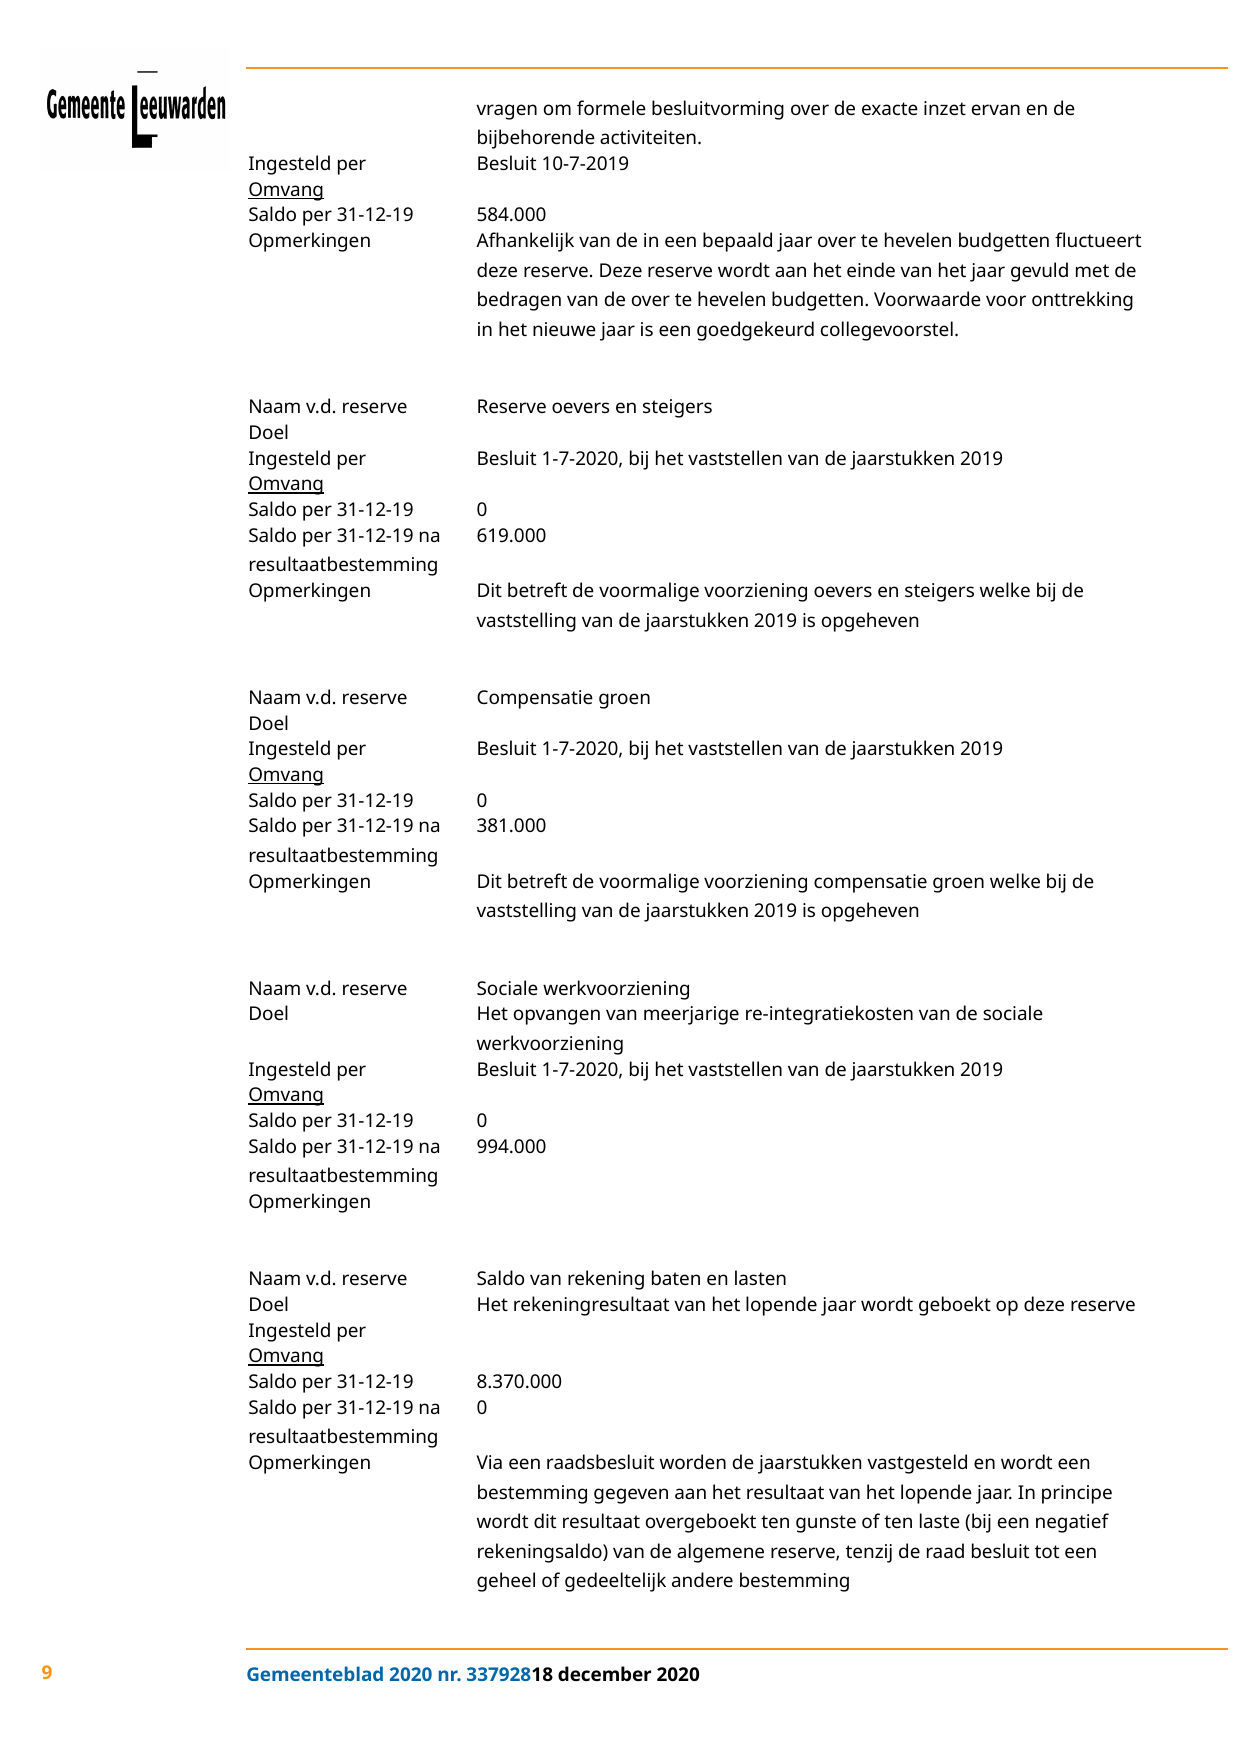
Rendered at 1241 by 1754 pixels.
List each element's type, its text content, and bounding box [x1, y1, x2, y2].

table_cell Dit betreft de voormalige voorziening compensatie groen welke bij de vaststelling van de jaarstukken 2019 is opgeheven [476, 868, 1152, 923]
table_cell Saldo van rekening baten en lasten [476, 1265, 1152, 1291]
table_cell Besluit 10-7-2019 [476, 150, 1152, 176]
table_cell Saldo per 31-12-19 [248, 1368, 476, 1394]
table_cell Ingesteld per [248, 1317, 476, 1343]
table_cell Doel [248, 419, 476, 445]
picture [41, 47, 231, 172]
table_cell [476, 419, 1152, 445]
table_cell 584.000 [476, 202, 1152, 227]
table_cell [476, 710, 1152, 735]
table_cell Besluit 1-7-2020, bij het vaststellen van de jaarstukken 2019 [476, 1056, 1152, 1081]
table_cell [476, 633, 1152, 658]
table_cell Doel [248, 710, 476, 735]
table_cell Opmerkingen [248, 577, 476, 632]
table_cell Doel [248, 1291, 476, 1317]
table_cell Saldo per 31-12-19 [248, 1107, 476, 1133]
table_cell Opmerkingen [248, 1449, 476, 1593]
table_cell [248, 1214, 476, 1240]
table_cell Opmerkingen [248, 227, 476, 342]
table_cell Besluit 1-7-2020, bij het vaststellen van de jaarstukken 2019 [476, 735, 1152, 761]
table_cell Afhankelijk van de in een bepaald jaar over te hevelen budgetten fluctueert deze reserve. Deze reserve wordt aan het einde van het jaar gevuld met de bedragen van de over te hevelen budgetten. Voorwaarde voor onttrekking in het nieuwe jaar is een goedgekeurd collegevoorstel. [476, 227, 1152, 342]
table_cell Ingesteld per [248, 150, 476, 176]
table_cell Ingesteld per [248, 445, 476, 470]
table_cell vragen om formele besluitvorming over de exacte inzet ervan en de bijbehorende activiteiten. [476, 95, 1152, 150]
table_cell Het rekeningresultaat van het lopende jaar wordt geboekt op deze reserve [476, 1291, 1152, 1317]
table_cell Saldo per 31-12-19 na resultaatbestemming [248, 813, 476, 868]
table_cell Het opvangen van meerjarige re-integratiekosten van de sociale werkvoorziening [476, 1000, 1152, 1056]
table_cell Dit betreft de voormalige voorziening oevers en steigers welke bij de vaststelling van de jaarstukken 2019 is opgeheven [476, 577, 1152, 632]
table_cell 994.000 [476, 1133, 1152, 1188]
table_cell [248, 923, 476, 949]
table_cell [248, 95, 476, 150]
table_cell Compensatie groen [476, 684, 1152, 710]
table_cell [476, 1240, 1152, 1265]
table_cell Omvang [248, 176, 476, 202]
table_cell Saldo per 31-12-19 [248, 202, 476, 227]
table_cell [476, 176, 1152, 202]
table_cell Sociale werkvoorziening [476, 975, 1152, 1000]
table_cell Opmerkingen [248, 868, 476, 923]
table_cell Ingesteld per [248, 1056, 476, 1081]
table_cell Doel [248, 1000, 476, 1056]
table_cell [248, 1240, 476, 1265]
table_cell [476, 658, 1152, 684]
table_cell [476, 470, 1152, 496]
table_cell Besluit 1-7-2020, bij het vaststellen van de jaarstukken 2019 [476, 445, 1152, 470]
table_cell [248, 342, 476, 367]
table_cell [476, 342, 1152, 367]
table_cell 0 [476, 496, 1152, 522]
table_cell [476, 923, 1152, 949]
table_cell [476, 1188, 1152, 1214]
table_cell Omvang [248, 1081, 476, 1107]
table_cell [476, 1317, 1152, 1343]
table_cell 619.000 [476, 522, 1152, 577]
table_cell [476, 949, 1152, 975]
table_cell [248, 658, 476, 684]
table_cell [476, 368, 1152, 393]
table_cell [476, 1081, 1152, 1107]
table_cell Saldo per 31-12-19 [248, 496, 476, 522]
table_cell Naam v.d. reserve [248, 975, 476, 1000]
table_cell Saldo per 31-12-19 na resultaatbestemming [248, 1394, 476, 1449]
table_cell 0 [476, 1107, 1152, 1133]
table_cell Omvang [248, 470, 476, 496]
table_cell Naam v.d. reserve [248, 1265, 476, 1291]
table_cell 0 [476, 1394, 1152, 1449]
table_cell [248, 633, 476, 658]
table_cell [476, 761, 1152, 787]
table_cell [248, 368, 476, 393]
table_cell Reserve oevers en steigers [476, 393, 1152, 419]
table_cell [248, 949, 476, 975]
table_cell Saldo per 31-12-19 na resultaatbestemming [248, 522, 476, 577]
table_cell 0 [476, 787, 1152, 813]
table_cell Omvang [248, 761, 476, 787]
table_cell Via een raadsbesluit worden de jaarstukken vastgesteld en wordt een bestemming gegeven aan het resultaat van het lopende jaar. In principe wordt dit resultaat overgeboekt ten gunste of ten laste (bij een negatief rekeningsaldo) van de algemene reserve, tenzij de raad besluit tot een geheel of gedeeltelijk andere bestemming [476, 1449, 1152, 1593]
table_cell [476, 1343, 1152, 1368]
table_cell Omvang [248, 1343, 476, 1368]
table_cell 381.000 [476, 813, 1152, 868]
table_cell Naam v.d. reserve [248, 393, 476, 419]
table_cell Ingesteld per [248, 735, 476, 761]
table_cell Saldo per 31-12-19 na resultaatbestemming [248, 1133, 476, 1188]
table_cell Saldo per 31-12-19 [248, 787, 476, 813]
table_cell [476, 1214, 1152, 1240]
table_cell Opmerkingen [248, 1188, 476, 1214]
table_cell 8.370.000 [476, 1368, 1152, 1394]
table_cell Naam v.d. reserve [248, 684, 476, 710]
